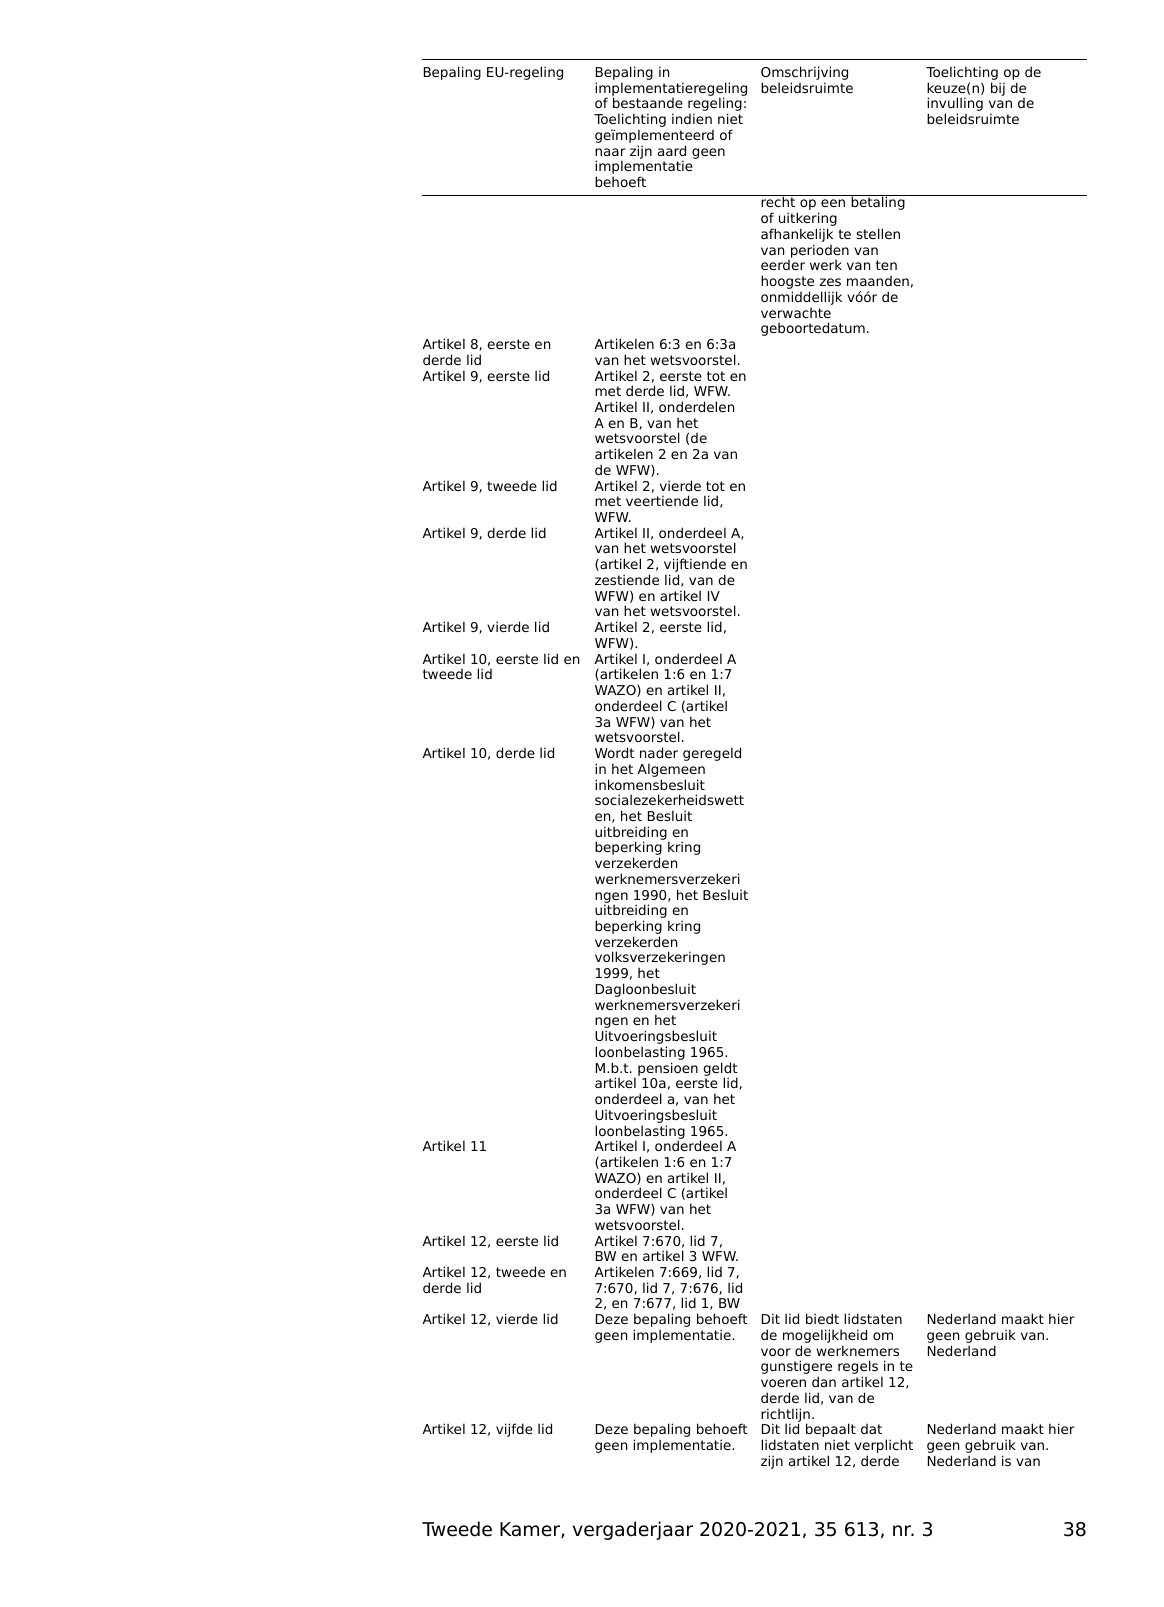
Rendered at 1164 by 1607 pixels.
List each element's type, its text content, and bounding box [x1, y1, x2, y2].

table_cell Artikel 9, tweede lid [422, 479, 588, 526]
table_header Omschrijving beleidsruimte [754, 60, 921, 195]
table_cell Artikel 12, vierde lid [422, 1312, 588, 1422]
table_cell Artikel I, onderdeel A (artikelen 1:6 en 1:7 WAZO) en artikel II, onderdeel C (artikel 3a WFW) van het wetsvoorstel. [588, 651, 754, 746]
table_cell Artikelen 6:3 en 6:3a van het wetsvoorstel. [588, 337, 754, 368]
table_cell [754, 651, 921, 746]
table_cell [921, 651, 1087, 746]
table_cell Artikel 12, vijfde lid [422, 1422, 588, 1469]
table_cell [921, 620, 1087, 651]
table_cell Artikel II, onderdeel A, van het wetsvoorstel (artikel 2, vijftiende en zestiende lid, van de WFW) en artikel IV van het wetsvoorstel. [588, 526, 754, 620]
table_cell Artikel 9, eerste lid [422, 368, 588, 478]
table_cell recht op een betaling of uitkering afhankelijk te stellen van perioden van eerder werk van ten hoogste zes maanden, onmiddellijk vóór de verwachte geboortedatum. [754, 196, 921, 337]
table_cell [754, 620, 921, 651]
table_cell Artikelen 7:669, lid 7, 7:670, lid 7, 7:676, lid 2, en 7:677, lid 1, BW [588, 1265, 754, 1312]
table_cell [754, 746, 921, 1139]
table_cell [422, 196, 588, 337]
table_cell Deze bepaling behoeft geen implementatie. [588, 1312, 754, 1422]
table_cell Artikel 2, eerste lid, WFW). [588, 620, 754, 651]
table_cell Wordt nader geregeld in het Algemeen inkomensbesluit socialezekerheidswetten, het Besluit uitbreiding en beperking kring verzekerden werknemersverzekeringen 1990, het Besluit uitbreiding en beperking kring verzekerden volksverzekeringen 1999, het Dagloonbesluit werknemersverzekeringen en het Uitvoeringsbesluit loonbelasting 1965. M.b.t. pensioen geldt artikel 10a, eerste lid, onderdeel a, van het Uitvoeringsbesluit loonbelasting 1965. [588, 746, 754, 1139]
table_cell [754, 1234, 921, 1265]
table_cell Nederland maakt hier geen gebruik van. Nederland is van [921, 1422, 1087, 1469]
table_cell Artikel 8, eerste en derde lid [422, 337, 588, 368]
table_cell [921, 479, 1087, 526]
table_cell [921, 368, 1087, 478]
table_cell Artikel 10, eerste lid en tweede lid [422, 651, 588, 746]
table_cell [921, 1234, 1087, 1265]
table_cell Artikel 2, eerste tot en met derde lid, WFW. Artikel II, onderdelen A en B, van het wetsvoorstel (de artikelen 2 en 2a van de WFW). [588, 368, 754, 478]
table_cell [921, 746, 1087, 1139]
table_header Bepaling in implementatieregeling of bestaande regeling: Toelichting indien niet geïmplementeerd of naar zijn aard geen implementatie behoeft [588, 60, 754, 195]
table_cell Artikel 12, eerste lid [422, 1234, 588, 1265]
table_cell [921, 1139, 1087, 1233]
table_header Bepaling EU-regeling [422, 60, 588, 195]
table_cell [754, 526, 921, 620]
table_cell Artikel 2, vierde tot en met veertiende lid, WFW. [588, 479, 754, 526]
table_cell Artikel I, onderdeel A (artikelen 1:6 en 1:7 WAZO) en artikel II, onderdeel C (artikel 3a WFW) van het wetsvoorstel. [588, 1139, 754, 1233]
table_cell [921, 196, 1087, 337]
table_cell Artikel 9, vierde lid [422, 620, 588, 651]
table_cell Deze bepaling behoeft geen implementatie. [588, 1422, 754, 1469]
table_cell [754, 337, 921, 368]
table_cell Artikel 7:670, lid 7, BW en artikel 3 WFW. [588, 1234, 754, 1265]
table_cell [921, 1265, 1087, 1312]
table_cell [921, 337, 1087, 368]
table_cell Dit lid bepaalt dat lidstaten niet verplicht zijn artikel 12, derde [754, 1422, 921, 1469]
table_cell [754, 368, 921, 478]
table_cell [921, 526, 1087, 620]
table_cell Nederland maakt hier geen gebruik van. Nederland [921, 1312, 1087, 1422]
table_cell [754, 479, 921, 526]
table_cell [754, 1139, 921, 1233]
table_cell Artikel 12, tweede en derde lid [422, 1265, 588, 1312]
table_cell Artikel 9, derde lid [422, 526, 588, 620]
table_cell Dit lid biedt lidstaten de mogelijkheid om voor de werknemers gunstigere regels in te voeren dan artikel 12, derde lid, van de richtlijn. [754, 1312, 921, 1422]
table_cell [588, 196, 754, 337]
table_cell [754, 1265, 921, 1312]
table_header Toelichting op de keuze(n) bij de invulling van de beleidsruimte [921, 60, 1087, 195]
table_cell Artikel 10, derde lid [422, 746, 588, 1139]
table_cell Artikel 11 [422, 1139, 588, 1233]
